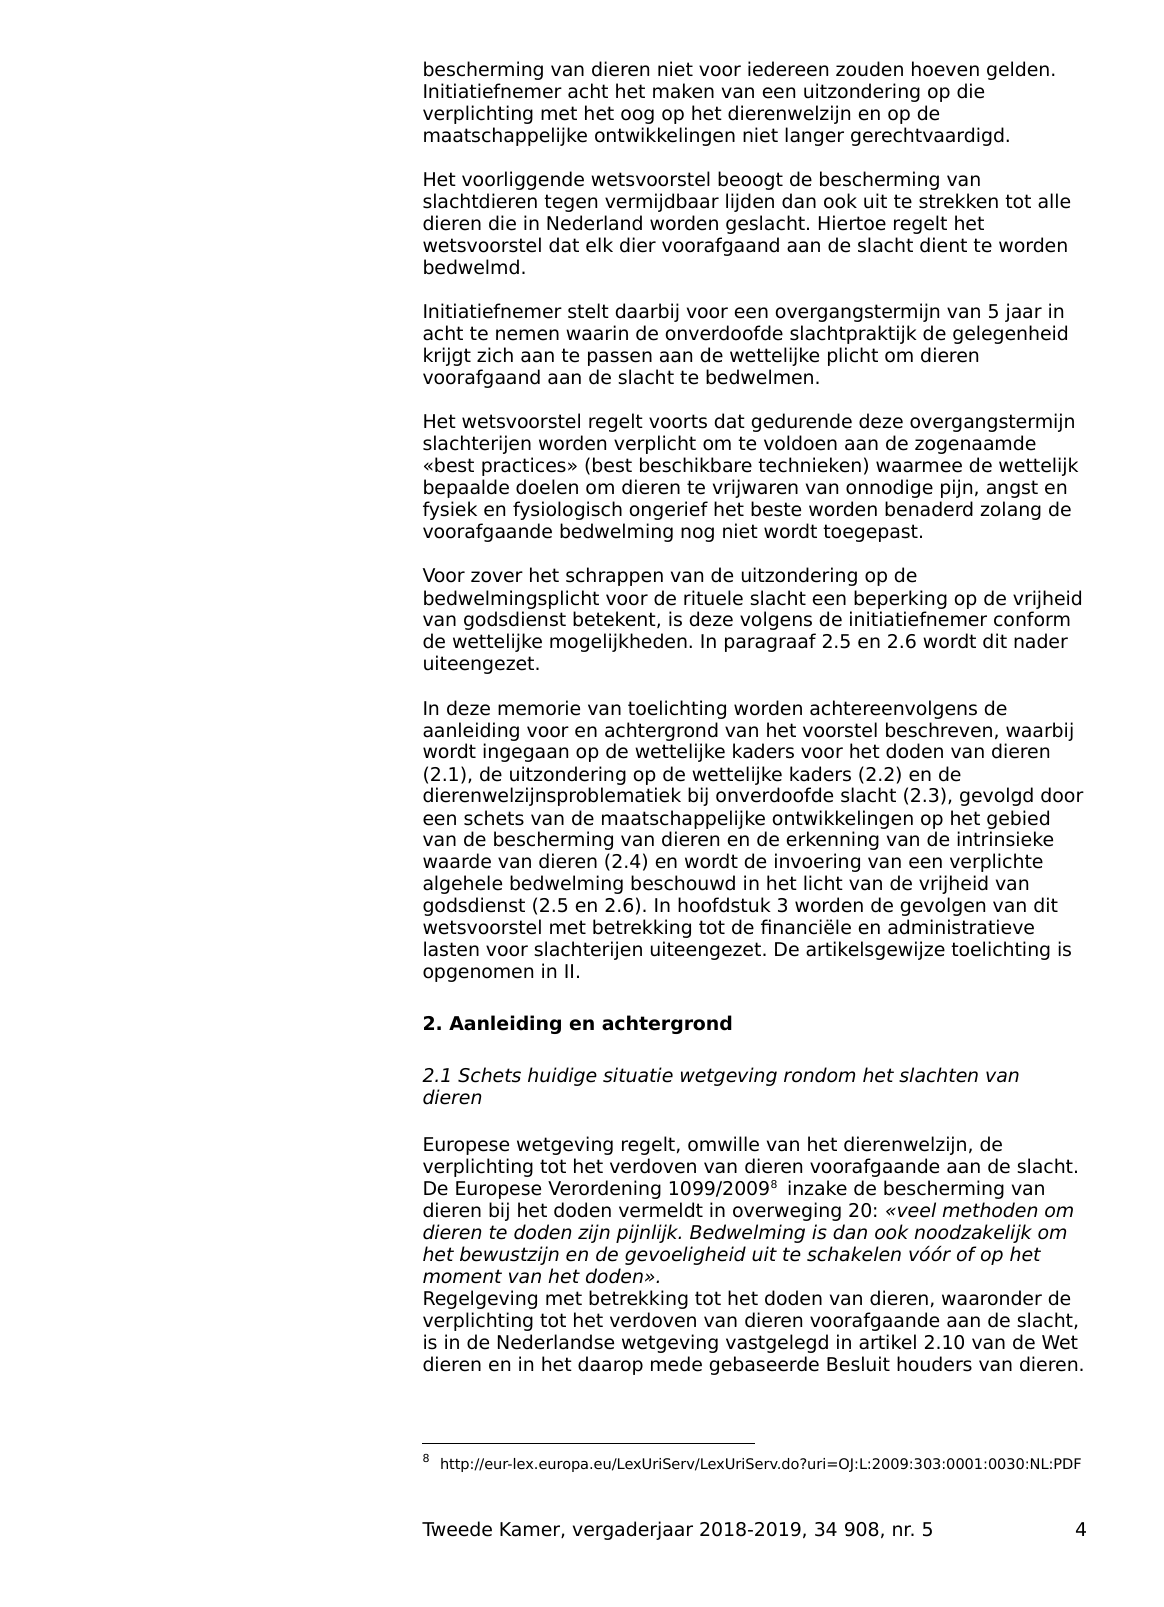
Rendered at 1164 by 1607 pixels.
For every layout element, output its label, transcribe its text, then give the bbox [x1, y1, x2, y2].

text Europese wetgeving regelt, omwille van het dierenwelzijn, de verplichting tot het verdoven van dieren voorafgaande aan de slacht. De Europese Verordening 1099/2009 inzake de bescherming van dieren bij het doden vermeldt in overweging 20: «veel methoden om dieren te doden zijn pijnlijk. Bedwelming is dan ook noodzakelijk om het bewustzijn en de gevoeligheid uit te schakelen vóór of op het moment van het doden». [422, 1134, 1087, 1288]
subtitle 2. Aanleiding en achtergrond [422, 1013, 1087, 1035]
text In deze memorie van toelichting worden achtereenvolgens de aanleiding voor en achtergrond van het voorstel beschreven, waarbij wordt ingegaan op de wettelijke kaders voor het doden van dieren (2.1), de uitzondering op de wettelijke kaders (2.2) en de dierenwelzijnsproblematiek bij onverdoofde slacht (2.3), gevolgd door een schets van de maatschappelijke ontwikkelingen op het gebied van de bescherming van dieren en de erkenning van de intrinsieke waarde van dieren (2.4) en wordt de invoering van een verplichte algehele bedwelming beschouwd in het licht van de vrijheid van godsdienst (2.5 en 2.6). In hoofdstuk 3 worden de gevolgen van dit wetsvoorstel met betrekking tot de financiële en administratieve lasten voor slachterijen uiteengezet. De artikelsgewijze toelichting is opgenomen in II. [422, 697, 1087, 983]
text Het voorliggende wetsvoorstel beoogt de bescherming van slachtdieren tegen vermijdbaar lijden dan ook uit te strekken tot alle dieren die in Nederland worden geslacht. Hiertoe regelt het wetsvoorstel dat elk dier voorafgaand aan de slacht dient te worden bedwelmd. [422, 169, 1087, 279]
subtitle 2.1 Schets huidige situatie wetgeving rondom het slachten van dieren [422, 1065, 1087, 1109]
text Voor zover het schrappen van de uitzondering op de bedwelmingsplicht voor de rituele slacht een beperking op de vrijheid van godsdienst betekent, is deze volgens de initiatiefnemer conform de wettelijke mogelijkheden. In paragraaf 2.5 en 2.6 wordt dit nader uiteengezet. [422, 565, 1087, 675]
text bescherming van dieren niet voor iedereen zouden hoeven gelden. Initiatiefnemer acht het maken van een uitzondering op die verplichting met het oog op het dierenwelzijn en op de maatschappelijke ontwikkelingen niet langer gerechtvaardigd. [422, 59, 1087, 147]
text Het wetsvoorstel regelt voorts dat gedurende deze overgangstermijn slachterijen worden verplicht om te voldoen aan de zogenaamde «best practices» (best beschikbare technieken) waarmee de wettelijk bepaalde doelen om dieren te vrijwaren van onnodige pijn, angst en fysiek en fysiologisch ongerief het beste worden benaderd zolang de voorafgaande bedwelming nog niet wordt toegepast. [422, 411, 1087, 543]
text http://eur-lex.europa.eu/LexUriServ/LexUriServ.do?uri=OJ:L:2009:303:0001:0030:NL:PDF [422, 1452, 1087, 1474]
text Initiatiefnemer stelt daarbij voor een overgangstermijn van 5 jaar in acht te nemen waarin de onverdoofde slachtpraktijk de gelegenheid krijgt zich aan te passen aan de wettelijke plicht om dieren voorafgaand aan de slacht te bedwelmen. [422, 301, 1087, 389]
text Regelgeving met betrekking tot het doden van dieren, waaronder de verplichting tot het verdoven van dieren voorafgaande aan de slacht, is in de Nederlandse wetgeving vastgelegd in artikel 2.10 van de Wet dieren en in het daarop mede gebaseerde Besluit houders van dieren. [422, 1288, 1087, 1376]
